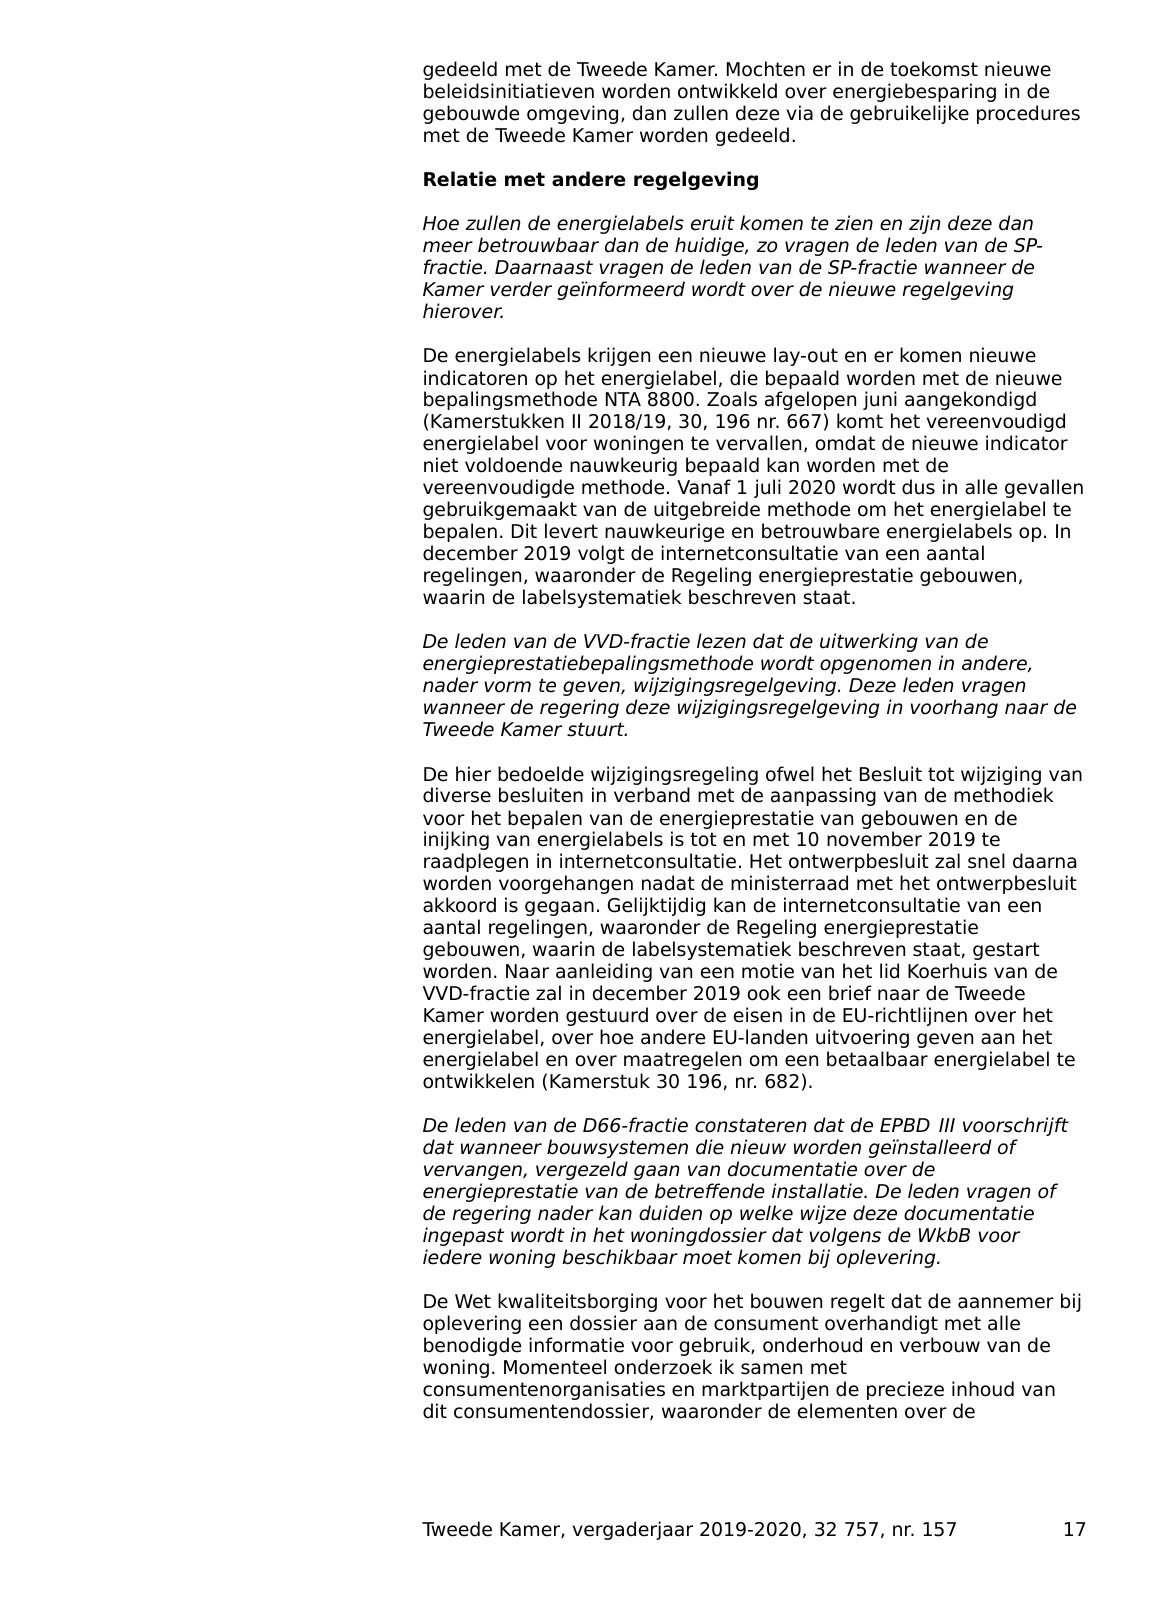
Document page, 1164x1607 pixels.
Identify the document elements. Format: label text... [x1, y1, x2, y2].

text Hoe zullen de energielabels eruit komen te zien en zijn deze dan meer betrouwbaar dan de huidige, zo vragen de leden van de SP-fractie. Daarnaast vragen de leden van de SP-fractie wanneer de Kamer verder geïnformeerd wordt over de nieuwe regelgeving hierover. [422, 213, 1087, 323]
subtitle Relatie met andere regelgeving [422, 169, 1087, 191]
text De hier bedoelde wijzigingsregeling ofwel het Besluit tot wijziging van diverse besluiten in verband met de aanpassing van de methodiek voor het bepalen van de energieprestatie van gebouwen en de inijking van energielabels is tot en met 10 november 2019 te raadplegen in internetconsultatie. Het ontwerpbesluit zal snel daarna worden voorgehangen nadat de ministerraad met het ontwerpbesluit akkoord is gegaan. Gelijktijdig kan de internetconsultatie van een aantal regelingen, waaronder de Regeling energieprestatie gebouwen, waarin de labelsystematiek beschreven staat, gestart worden. Naar aanleiding van een motie van het lid Koerhuis van de VVD-fractie zal in december 2019 ook een brief naar de Tweede Kamer worden gestuurd over de eisen in de EU-richtlijnen over het energielabel, over hoe andere EU-landen uitvoering geven aan het energielabel en over maatregelen om een betaalbaar energielabel te ontwikkelen (Kamerstuk 30 196, nr. 682). [422, 763, 1087, 1093]
text De Wet kwaliteitsborging voor het bouwen regelt dat de aannemer bij oplevering een dossier aan de consument overhandigt met alle benodigde informatie voor gebruik, onderhoud en verbouw van de woning. Momenteel onderzoek ik samen met consumentenorganisaties en marktpartijen de precieze inhoud van dit consumentendossier, waaronder de elementen over de [422, 1291, 1087, 1423]
text De energielabels krijgen een nieuwe lay-out en er komen nieuwe indicatoren op het energielabel, die bepaald worden met de nieuwe bepalingsmethode NTA 8800. Zoals afgelopen juni aangekondigd (Kamerstukken II 2018/19, 30, 196 nr. 667) komt het vereenvoudigd energielabel voor woningen te vervallen, omdat de nieuwe indicator niet voldoende nauwkeurig bepaald kan worden met de vereenvoudigde methode. Vanaf 1 juli 2020 wordt dus in alle gevallen gebruikgemaakt van de uitgebreide methode om het energielabel te bepalen. Dit levert nauwkeurige en betrouwbare energielabels op. In december 2019 volgt de internetconsultatie van een aantal regelingen, waaronder de Regeling energieprestatie gebouwen, waarin de labelsystematiek beschreven staat. [422, 345, 1087, 609]
text De leden van de D66-fractie constateren dat de EPBD III voorschrijft dat wanneer bouwsystemen die nieuw worden geïnstalleerd of vervangen, vergezeld gaan van documentatie over de energieprestatie van de betreffende installatie. De leden vragen of de regering nader kan duiden op welke wijze deze documentatie ingepast wordt in het woningdossier dat volgens de WkbB voor iedere woning beschikbaar moet komen bij oplevering. [422, 1115, 1087, 1269]
text gedeeld met de Tweede Kamer. Mochten er in de toekomst nieuwe beleidsinitiatieven worden ontwikkeld over energiebesparing in de gebouwde omgeving, dan zullen deze via de gebruikelijke procedures met de Tweede Kamer worden gedeeld. [422, 59, 1087, 147]
text De leden van de VVD-fractie lezen dat de uitwerking van de energieprestatiebepalingsmethode wordt opgenomen in andere, nader vorm te geven, wijzigingsregelgeving. Deze leden vragen wanneer de regering deze wijzigingsregelgeving in voorhang naar de Tweede Kamer stuurt. [422, 631, 1087, 741]
